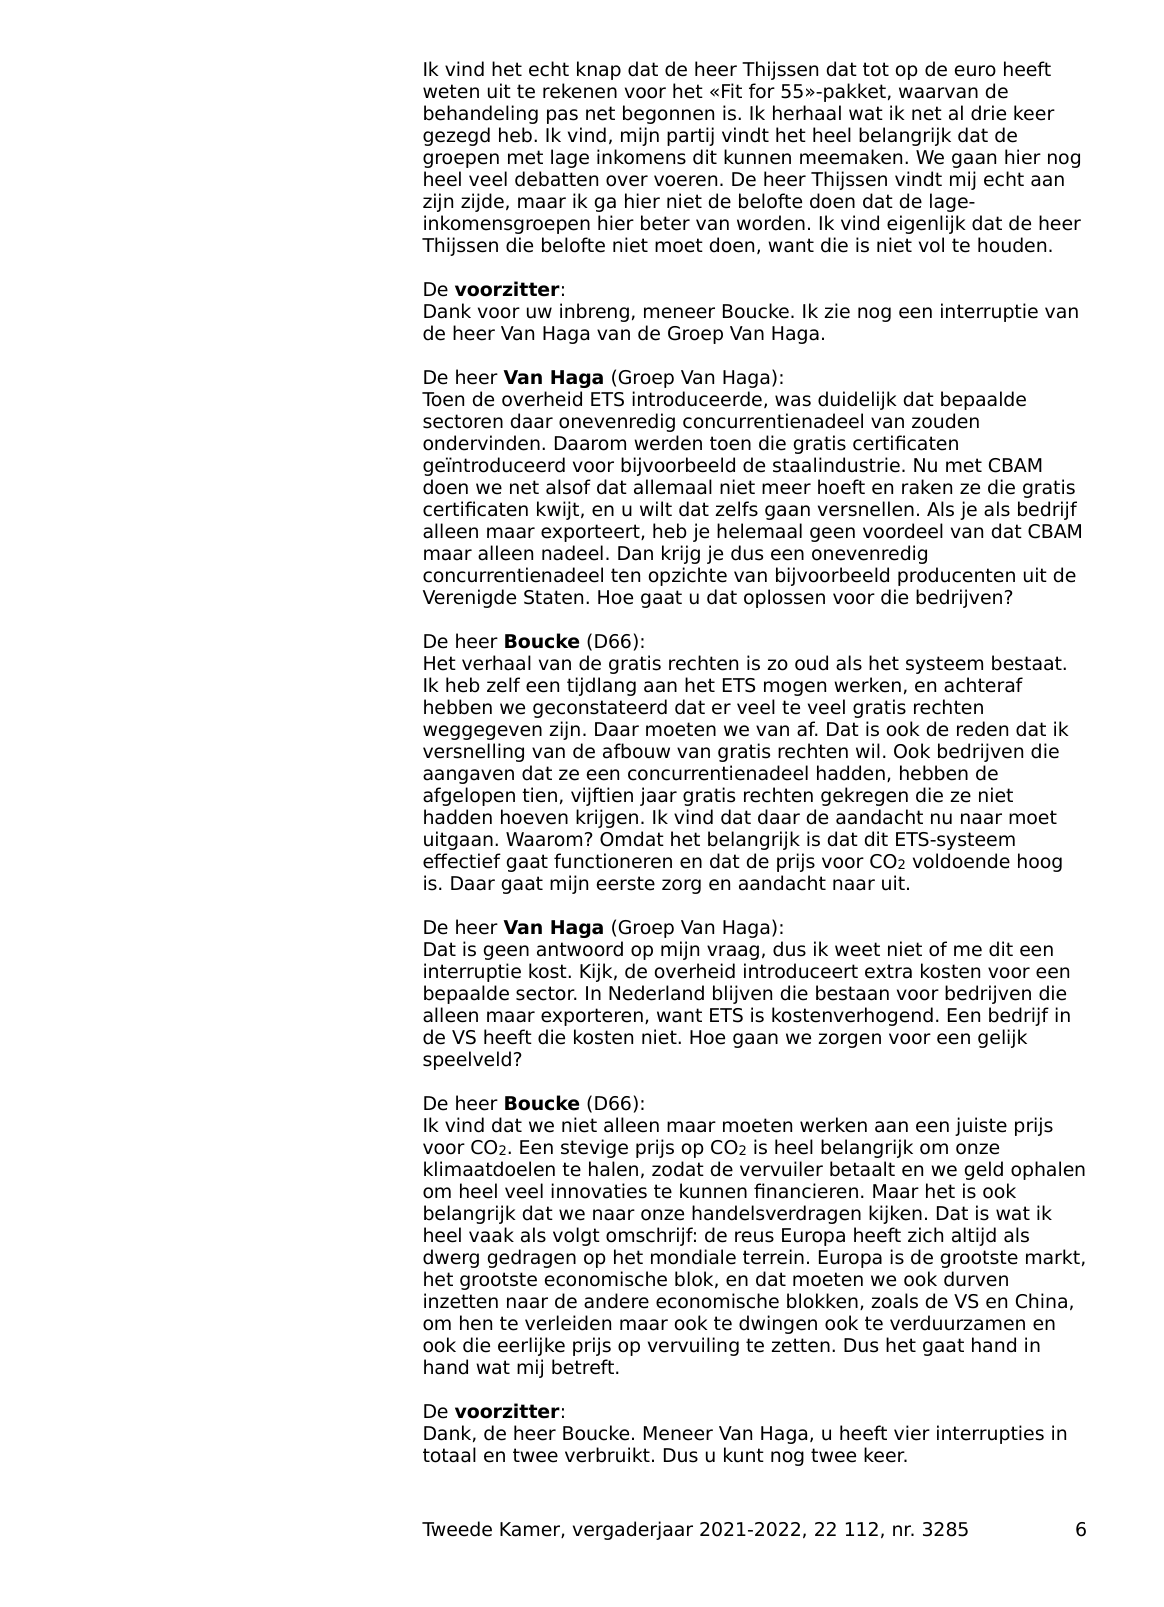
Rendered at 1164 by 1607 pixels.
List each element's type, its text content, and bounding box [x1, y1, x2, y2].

text Ik vind het echt knap dat de heer Thijssen dat tot op de euro heeft weten uit te rekenen voor het «Fit for 55»-pakket, waarvan de behandeling pas net begonnen is. Ik herhaal wat ik net al drie keer gezegd heb. Ik vind, mijn partij vindt het heel belangrijk dat de groepen met lage inkomens dit kunnen meemaken. We gaan hier nog heel veel debatten over voeren. De heer Thijssen vindt mij echt aan zijn zijde, maar ik ga hier niet de belofte doen dat de lage-inkomensgroepen hier beter van worden. Ik vind eigenlijk dat de heer Thijssen die belofte niet moet doen, want die is niet vol te houden. [422, 59, 1087, 257]
text De heer Van Haga (Groep Van Haga): [422, 917, 1087, 939]
text Dank, de heer Boucke. Meneer Van Haga, u heeft vier interrupties in totaal en twee verbruikt. Dus u kunt nog twee keer. [422, 1423, 1087, 1467]
text Toen de overheid ETS introduceerde, was duidelijk dat bepaalde sectoren daar onevenredig concurrentienadeel van zouden ondervinden. Daarom werden toen die gratis certificaten geïntroduceerd voor bijvoorbeeld de staalindustrie. Nu met CBAM doen we net alsof dat allemaal niet meer hoeft en raken ze die gratis certificaten kwijt, en u wilt dat zelfs gaan versnellen. Als je als bedrijf alleen maar exporteert, heb je helemaal geen voordeel van dat CBAM maar alleen nadeel. Dan krijg je dus een onevenredig concurrentienadeel ten opzichte van bijvoorbeeld producenten uit de Verenigde Staten. Hoe gaat u dat oplossen voor die bedrijven? [422, 389, 1087, 609]
text De voorzitter: [422, 279, 1087, 301]
text De heer Boucke (D66): [422, 1093, 1087, 1115]
text Ik vind dat we niet alleen maar moeten werken aan een juiste prijs voor CO2. Een stevige prijs op CO2 is heel belangrijk om onze klimaatdoelen te halen, zodat de vervuiler betaalt en we geld ophalen om heel veel innovaties te kunnen financieren. Maar het is ook belangrijk dat we naar onze handelsverdragen kijken. Dat is wat ik heel vaak als volgt omschrijf: de reus Europa heeft zich altijd als dwerg gedragen op het mondiale terrein. Europa is de grootste markt, het grootste economische blok, en dat moeten we ook durven inzetten naar de andere economische blokken, zoals de VS en China, om hen te verleiden maar ook te dwingen ook te verduurzamen en ook die eerlijke prijs op vervuiling te zetten. Dus het gaat hand in hand wat mij betreft. [422, 1115, 1087, 1379]
text Het verhaal van de gratis rechten is zo oud als het systeem bestaat. Ik heb zelf een tijdlang aan het ETS mogen werken, en achteraf hebben we geconstateerd dat er veel te veel gratis rechten weggegeven zijn. Daar moeten we van af. Dat is ook de reden dat ik versnelling van de afbouw van gratis rechten wil. Ook bedrijven die aangaven dat ze een concurrentienadeel hadden, hebben de afgelopen tien, vijftien jaar gratis rechten gekregen die ze niet hadden hoeven krijgen. Ik vind dat daar de aandacht nu naar moet uitgaan. Waarom? Omdat het belangrijk is dat dit ETS-systeem effectief gaat functioneren en dat de prijs voor CO2 voldoende hoog is. Daar gaat mijn eerste zorg en aandacht naar uit. [422, 653, 1087, 895]
text De heer Boucke (D66): [422, 631, 1087, 653]
text Dank voor uw inbreng, meneer Boucke. Ik zie nog een interruptie van de heer Van Haga van de Groep Van Haga. [422, 301, 1087, 345]
text De heer Van Haga (Groep Van Haga): [422, 367, 1087, 389]
text De voorzitter: [422, 1401, 1087, 1423]
text Dat is geen antwoord op mijn vraag, dus ik weet niet of me dit een interruptie kost. Kijk, de overheid introduceert extra kosten voor een bepaalde sector. In Nederland blijven die bestaan voor bedrijven die alleen maar exporteren, want ETS is kostenverhogend. Een bedrijf in de VS heeft die kosten niet. Hoe gaan we zorgen voor een gelijk speelveld? [422, 939, 1087, 1071]
